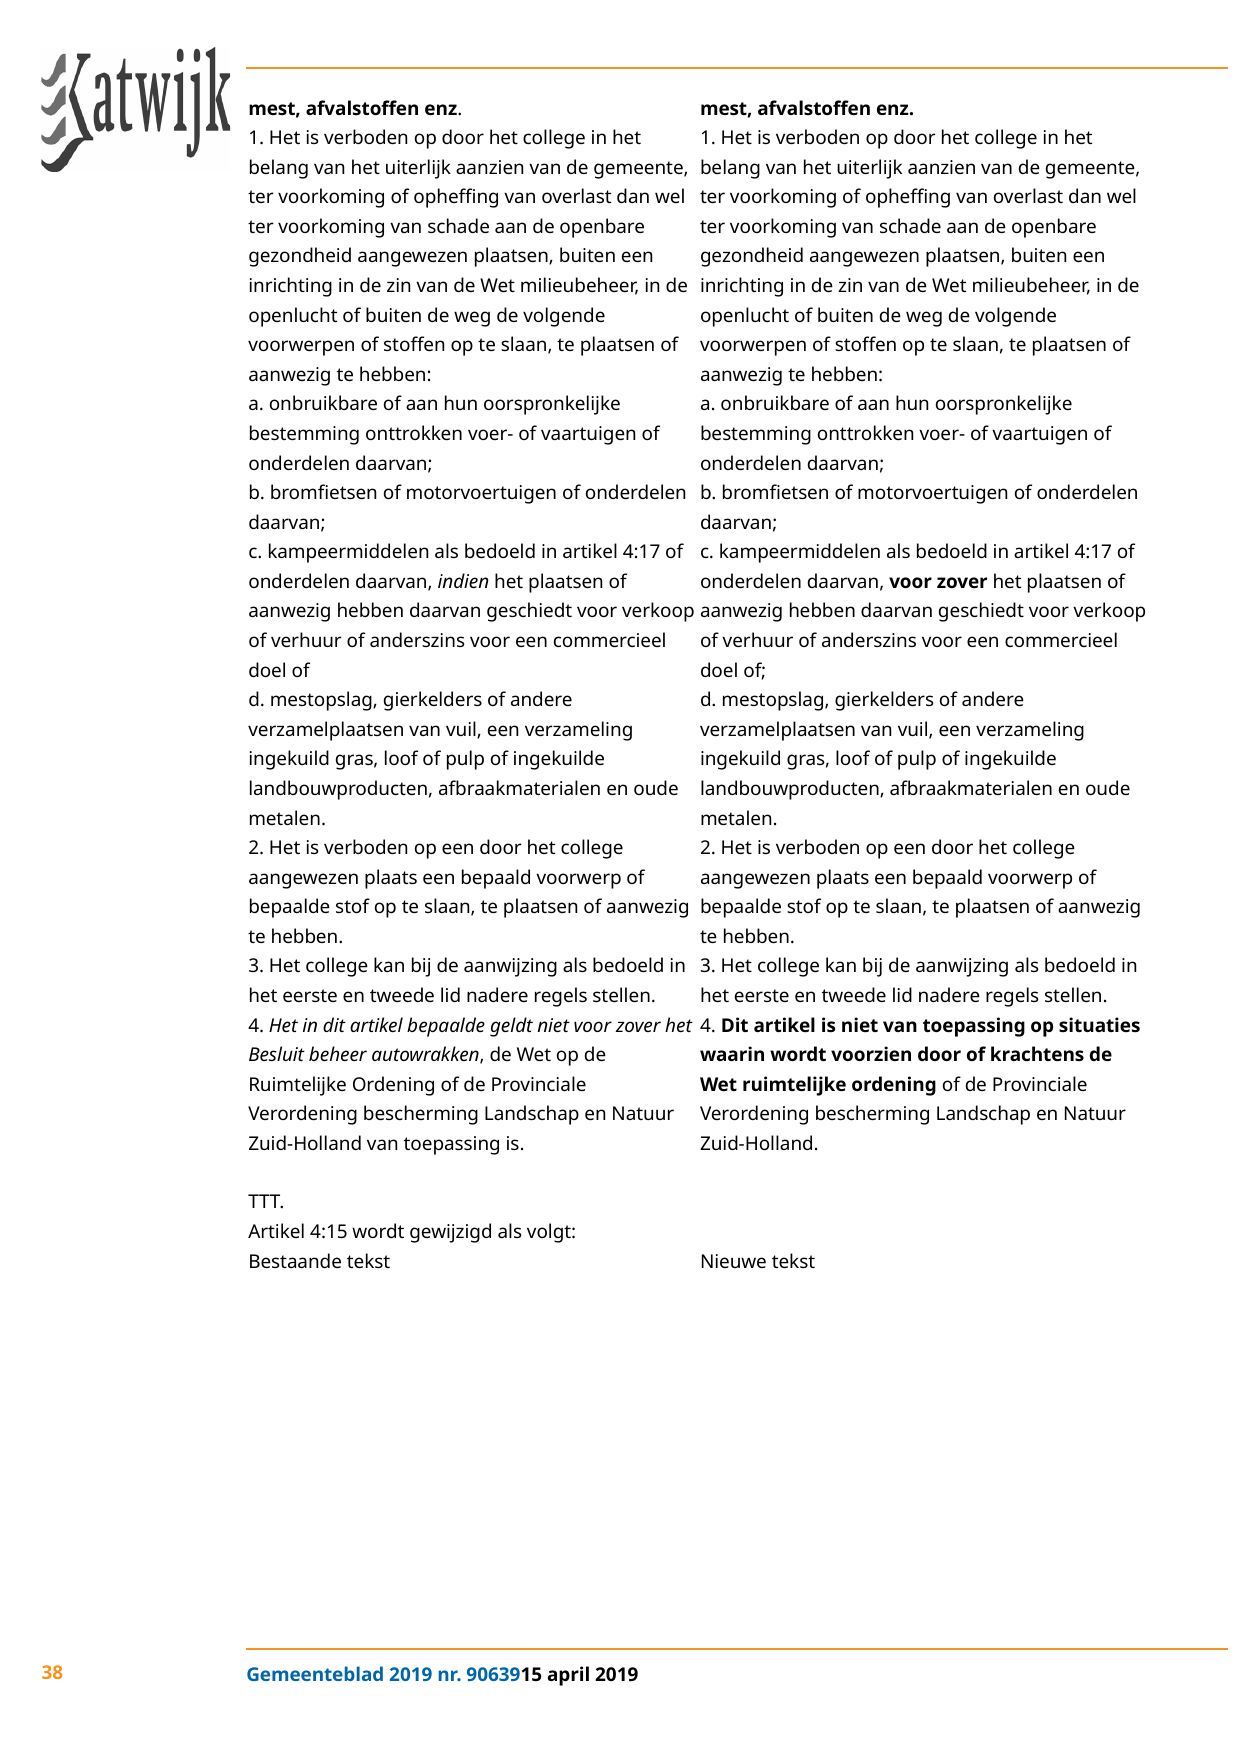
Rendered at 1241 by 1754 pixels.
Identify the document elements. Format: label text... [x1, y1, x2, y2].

table_cell mest, afvalstoffen enz. 1. Het is verboden op door het college in het belang van het uiterlijk aanzien van de gemeente, ter voorkoming of opheffing van overlast dan wel ter voorkoming van schade aan de openbare gezondheid aangewezen plaatsen, buiten een inrichting in de zin van de Wet milieubeheer, in de openlucht of buiten de weg de volgende voorwerpen of stoffen op te slaan, te plaatsen of aanwezig te hebben: a. onbruikbare of aan hun oorspronkelijke bestemming onttrokken voer- of vaartuigen of onderdelen daarvan; b. bromfietsen of motorvoertuigen of onderdelen daarvan; c. kampeermiddelen als bedoeld in artikel 4:17 of onderdelen daarvan, indien het plaatsen of aanwezig hebben daarvan geschiedt voor verkoop of verhuur of anderszins voor een commercieel doel of d. mestopslag, gierkelders of andere verzamelplaatsen van vuil, een verzameling ingekuild gras, loof of pulp of ingekuilde landbouwproducten, afbraakmaterialen en oude metalen. 2. Het is verboden op een door het college aangewezen plaats een bepaald voorwerp of bepaalde stof op te slaan, te plaatsen of aanwezig te hebben. 3. Het college kan bij de aanwijzing als bedoeld in het eerste en tweede lid nadere regels stellen. 4. Het in dit artikel bepaalde geldt niet voor zover het Besluit beheer autowrakken, de Wet op de Ruimtelijke Ordening of de Provinciale Verordening bescherming Landschap en Natuur Zuid-Holland van toepassing is. [248, 95, 700, 1156]
table_header Bestaande tekst [248, 1248, 700, 1274]
table_header Nieuwe tekst [700, 1248, 1152, 1274]
picture [41, 47, 231, 172]
text TTT. [248, 1189, 1152, 1214]
table_cell mest, afvalstoffen enz. 1. Het is verboden op door het college in het belang van het uiterlijk aanzien van de gemeente, ter voorkoming of opheffing van overlast dan wel ter voorkoming van schade aan de openbare gezondheid aangewezen plaatsen, buiten een inrichting in de zin van de Wet milieubeheer, in de openlucht of buiten de weg de volgende voorwerpen of stoffen op te slaan, te plaatsen of aanwezig te hebben: a. onbruikbare of aan hun oorspronkelijke bestemming onttrokken voer- of vaartuigen of onderdelen daarvan; b. bromfietsen of motorvoertuigen of onderdelen daarvan; c. kampeermiddelen als bedoeld in artikel 4:17 of onderdelen daarvan, voor zover het plaatsen of aanwezig hebben daarvan geschiedt voor verkoop of verhuur of anderszins voor een commercieel doel of; d. mestopslag, gierkelders of andere verzamelplaatsen van vuil, een verzameling ingekuild gras, loof of pulp of ingekuilde landbouwproducten, afbraakmaterialen en oude metalen. 2. Het is verboden op een door het college aangewezen plaats een bepaald voorwerp of bepaalde stof op te slaan, te plaatsen of aanwezig te hebben. 3. Het college kan bij de aanwijzing als bedoeld in het eerste en tweede lid nadere regels stellen. 4. Dit artikel is niet van toepassing op situaties waarin wordt voorzien door of krachtens de Wet ruimtelijke ordening of de Provinciale Verordening bescherming Landschap en Natuur Zuid-Holland. [700, 95, 1152, 1156]
text Artikel 4:15 wordt gewijzigd als volgt: [248, 1218, 1152, 1244]
